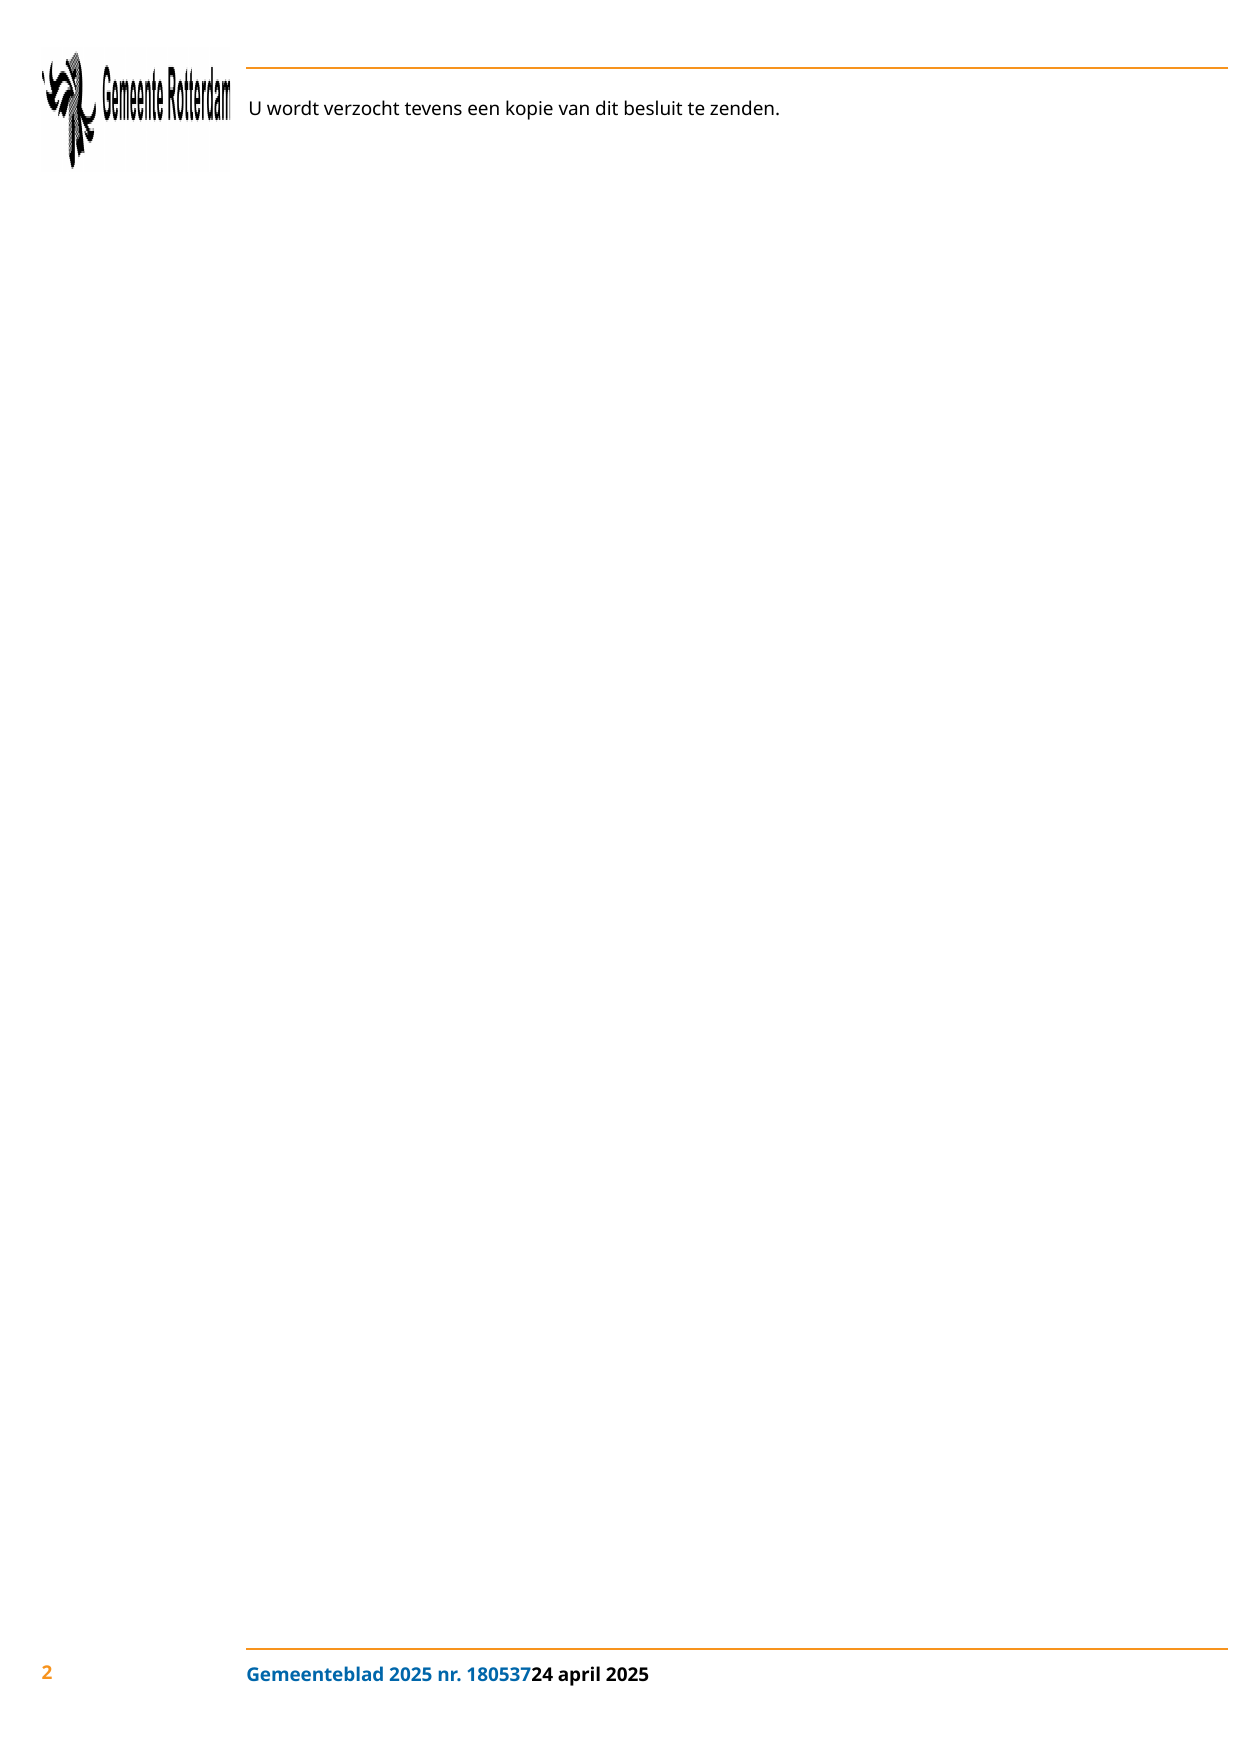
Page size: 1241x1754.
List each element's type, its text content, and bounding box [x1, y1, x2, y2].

picture [41, 47, 231, 172]
text U wordt verzocht tevens een kopie van dit besluit te zenden. [248, 95, 1152, 121]
